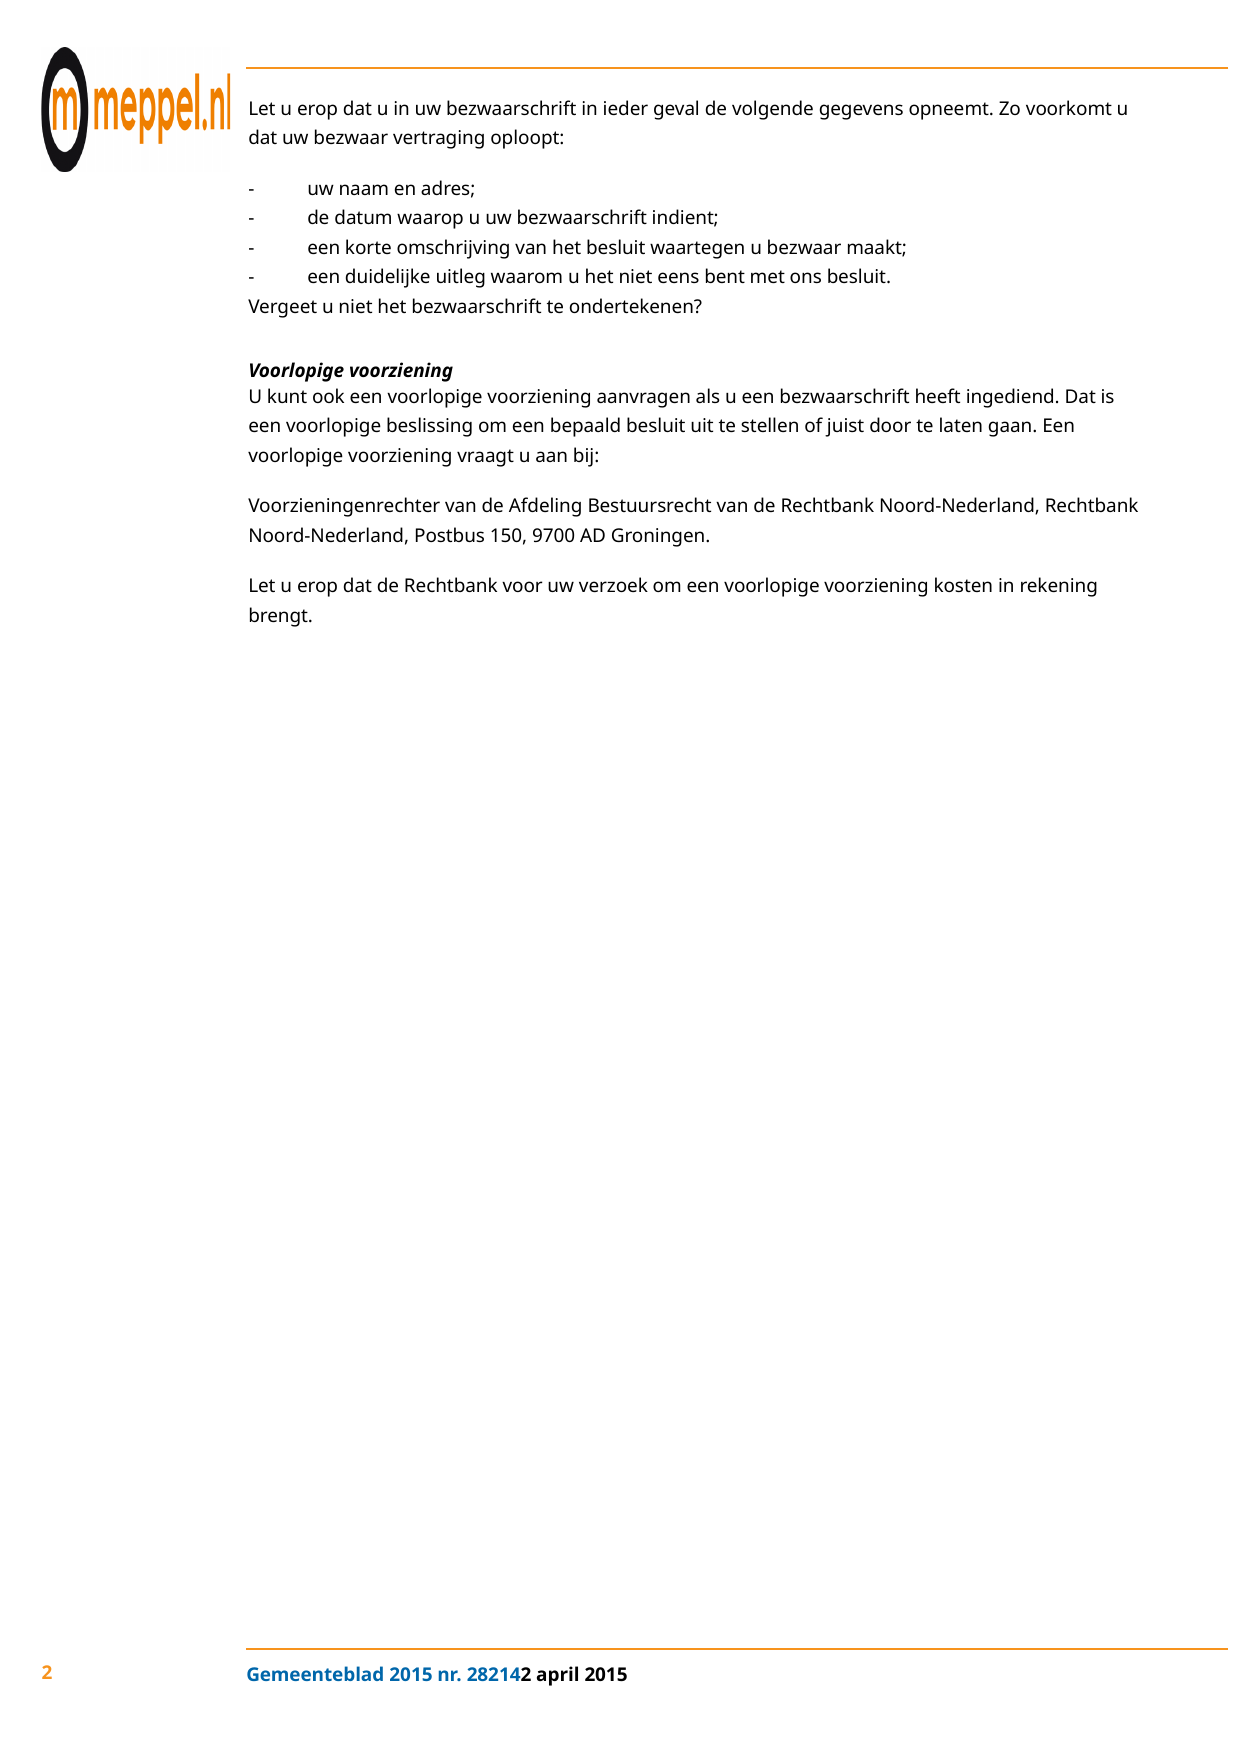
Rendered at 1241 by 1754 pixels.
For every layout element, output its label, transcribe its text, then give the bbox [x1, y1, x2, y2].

text Let u erop dat de Rechtbank voor uw verzoek om een voorlopige voorziening kosten in rekening brengt. [248, 572, 1152, 628]
text Vergeet u niet het bezwaarschrift te ondertekenen? [248, 293, 1152, 319]
text U kunt ook een voorlopige voorziening aanvragen als u een bezwaarschrift heeft ingediend. Dat is een voorlopige beslissing om een bepaald besluit uit te stellen of juist door te laten gaan. Een voorlopige voorziening vraagt u aan bij: [248, 383, 1152, 468]
picture [41, 47, 231, 172]
list een duidelijke uitleg waarom u het niet eens bent met ons besluit. [248, 263, 1152, 289]
list de datum waarop u uw bezwaarschrift indient; [248, 204, 1152, 230]
text Voorlopige voorziening [248, 357, 1152, 383]
text Voorzieningenrechter van de Afdeling Bestuursrecht van de Rechtbank Noord-Nederland, Rechtbank Noord-Nederland, Postbus 150, 9700 AD Groningen. [248, 492, 1152, 548]
list uw naam en adres; [248, 175, 1152, 201]
text Let u erop dat u in uw bezwaarschrift in ieder geval de volgende gegevens opneemt. Zo voorkomt u dat uw bezwaar vertraging oploopt: [248, 95, 1152, 150]
list een korte omschrijving van het besluit waartegen u bezwaar maakt; [248, 234, 1152, 260]
